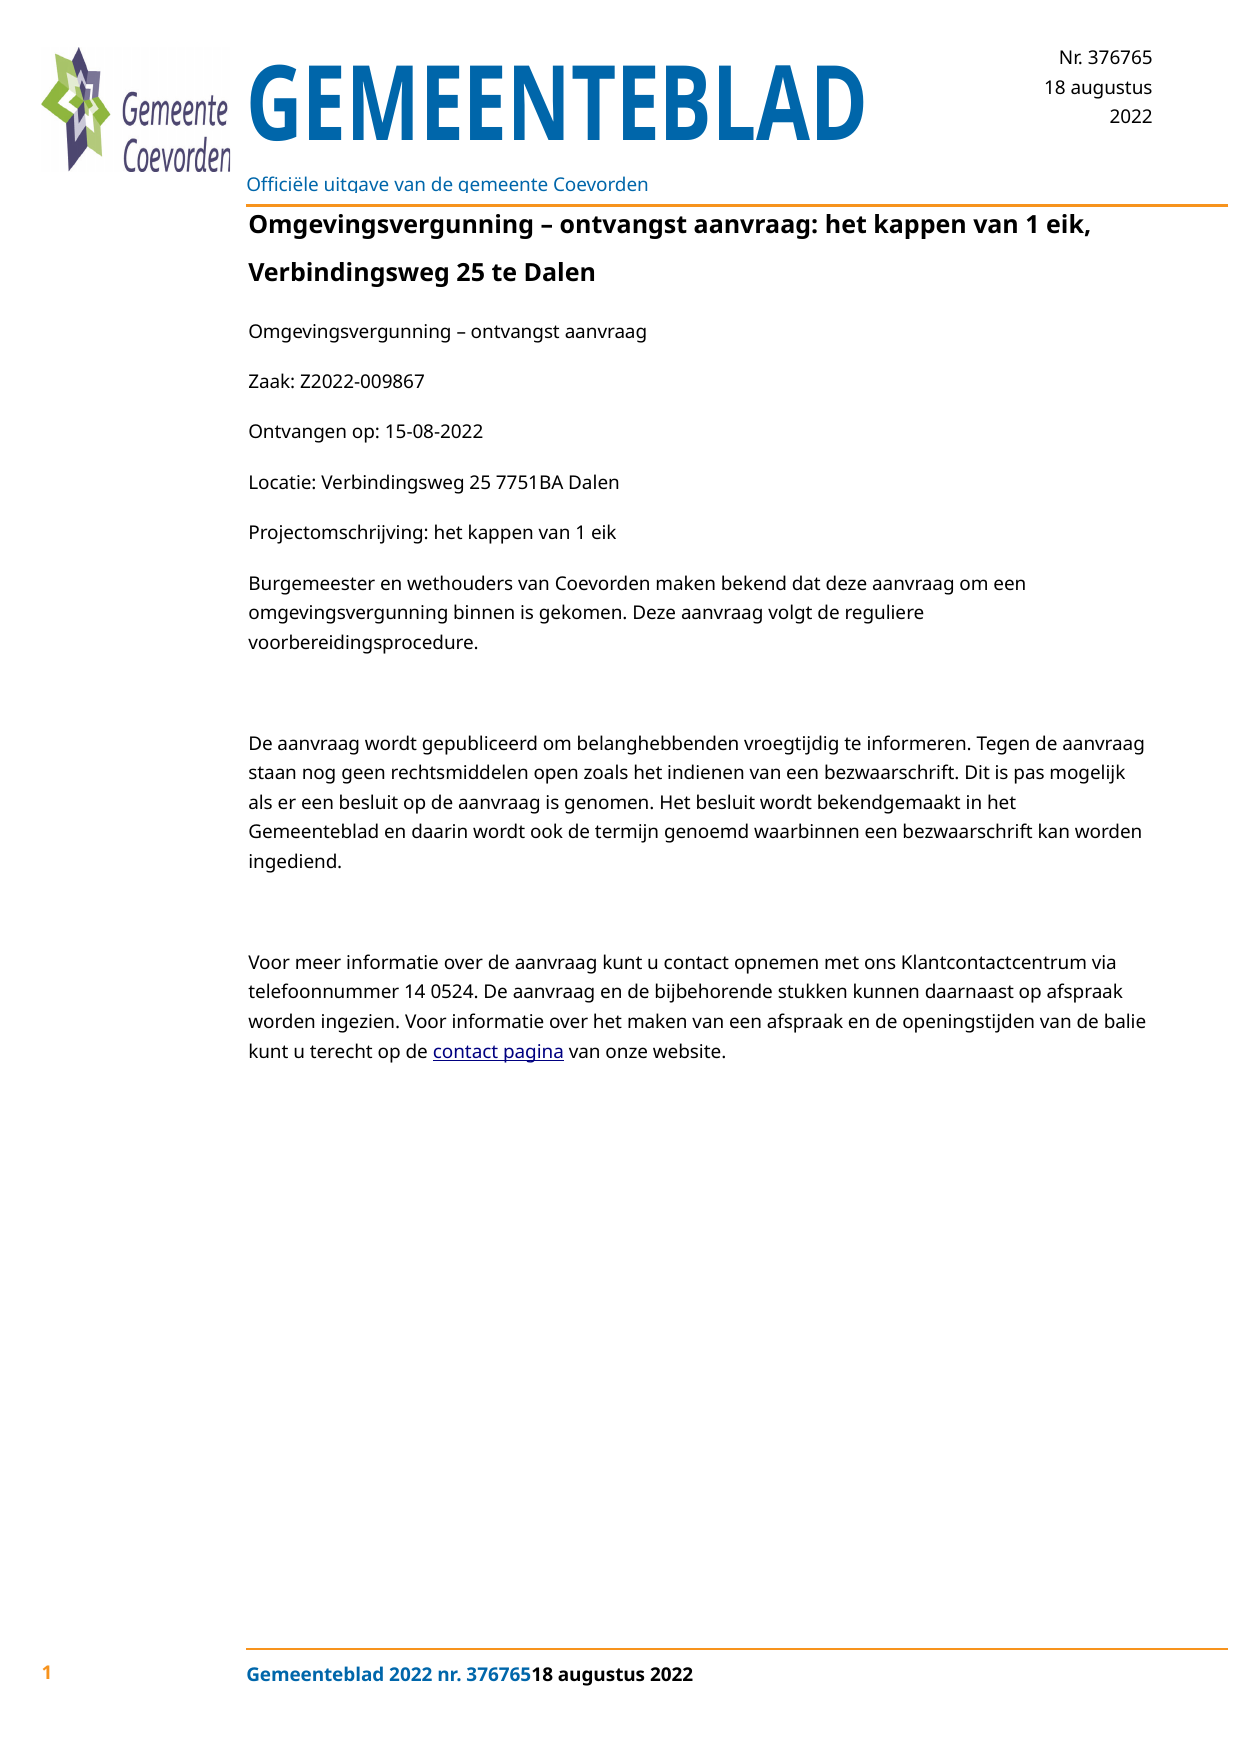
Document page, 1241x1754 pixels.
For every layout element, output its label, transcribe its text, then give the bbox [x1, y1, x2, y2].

text Ontvangen op: 15-08-2022 [248, 419, 1152, 444]
text Burgemeester en wethouders van Coevorden maken bekend dat deze aanvraag om een omgevingsvergunning binnen is gekomen. Deze aanvraag volgt de reguliere voorbereidingsprocedure. [248, 570, 1152, 655]
text Locatie: Verbindingsweg 25 7751BA Dalen [248, 469, 1152, 495]
text Projectomschrijving: het kappen van 1 eik [248, 519, 1152, 545]
text Zaak: Z2022-009867 [248, 368, 1152, 394]
text Voor meer informatie over de aanvraag kunt u contact opnemen met ons Klantcontactcentrum via telefoonnummer 14 0524. De aanvraag en de bijbehorende stukken kunnen daarnaast op afspraak worden ingezien. Voor informatie over het maken van een afspraak en de openingstijden van de balie kunt u terecht op de contact pagina van onze website. [248, 949, 1152, 1064]
text Omgevingsvergunning – ontvangst aanvraag [248, 318, 1152, 344]
text De aanvraag wordt gepubliceerd om belanghebbenden vroegtijdig te informeren. Tegen de aanvraag staan nog geen rechtsmiddelen open zoals het indienen van een bezwaarschrift. Dit is pas mogelijk als er een besluit op de aanvraag is genomen. Het besluit wordt bekendgemaakt in het Gemeenteblad en daarin wordt ook de termijn genoemd waarbinnen een bezwaarschrift kan worden ingediend. [248, 730, 1152, 874]
picture [41, 47, 231, 172]
text Omgevingsvergunning – ontvangst aanvraag: het kappen van 1 eik, Verbindingsweg 25 te Dalen [248, 207, 1152, 288]
